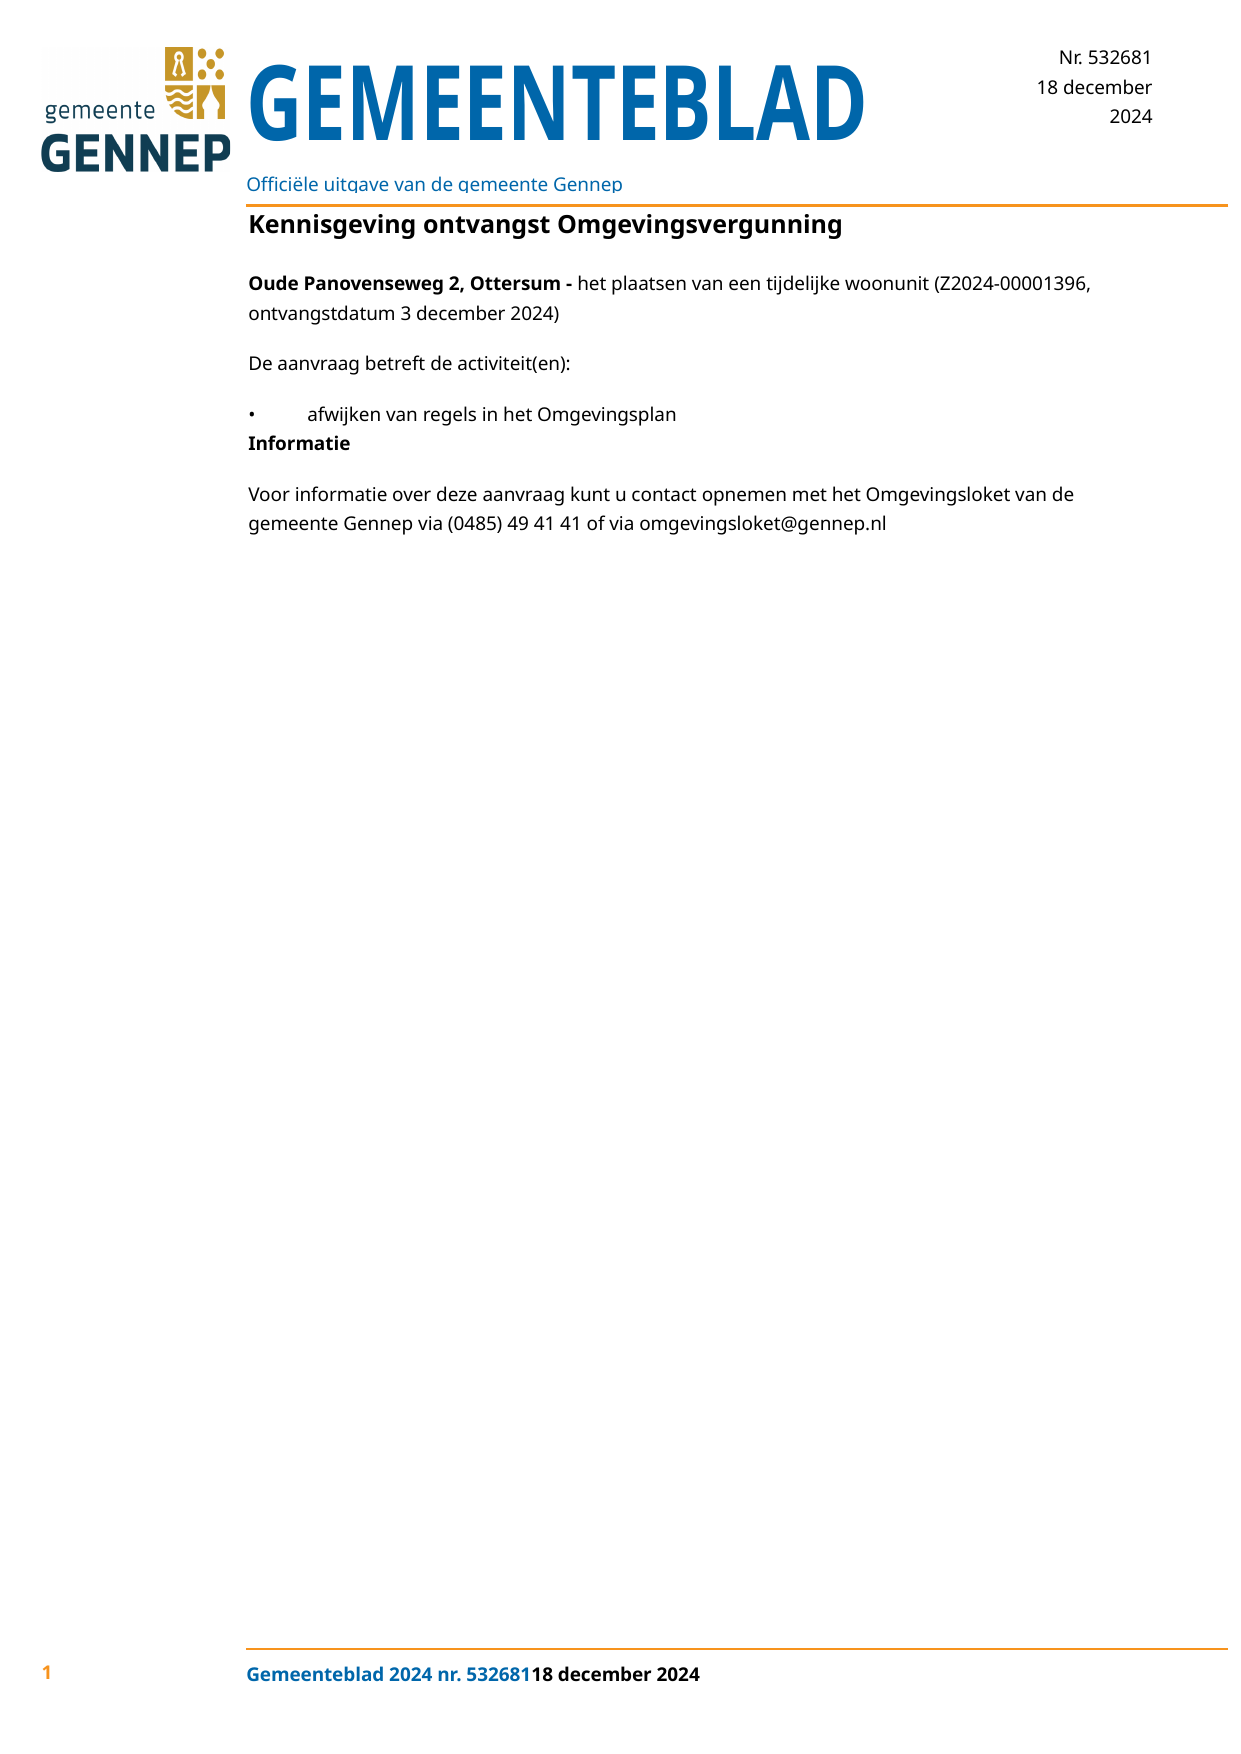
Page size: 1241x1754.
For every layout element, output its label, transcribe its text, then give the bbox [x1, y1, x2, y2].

text Oude Panovenseweg 2, Ottersum - het plaatsen van een tijdelijke woonunit (Z2024-00001396, ontvangstdatum 3 december 2024) [248, 270, 1152, 326]
list afwijken van regels in het Omgevingsplan [248, 401, 1152, 426]
text Voor informatie over deze aanvraag kunt u contact opnemen met het Omgevingsloket van de gemeente Gennep via (0485) 49 41 41 of via omgevingsloket@gennep.nl [248, 481, 1152, 536]
picture [41, 47, 231, 172]
text Informatie [248, 430, 1152, 456]
text Kennisgeving ontvangst Omgevingsvergunning [248, 207, 1152, 241]
text De aanvraag betreft de activiteit(en): [248, 350, 1152, 376]
